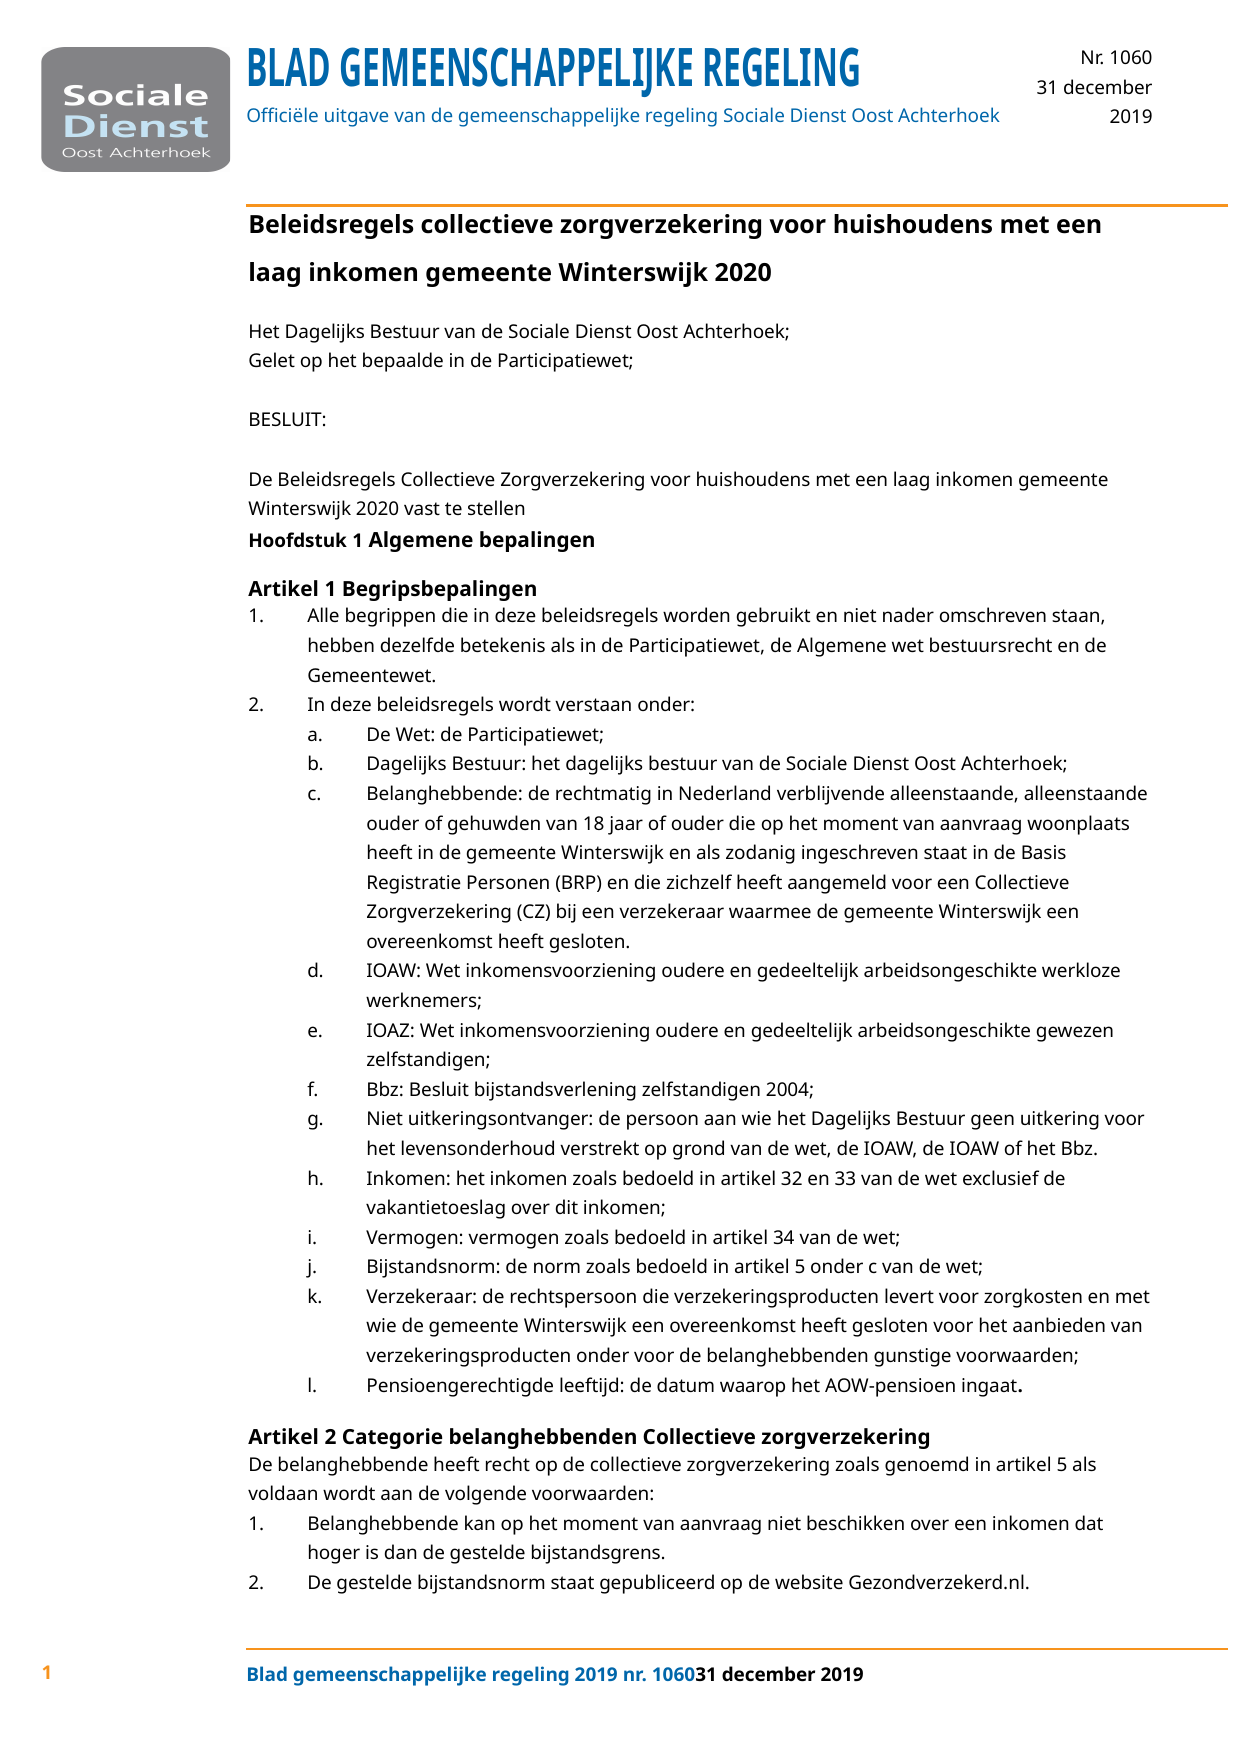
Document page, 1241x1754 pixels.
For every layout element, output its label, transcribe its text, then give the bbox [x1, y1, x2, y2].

text Hoofdstuk 1 Algemene bepalingen [248, 525, 1152, 553]
picture [41, 47, 231, 172]
text Beleidsregels collectieve zorgverzekering voor huishoudens met een laag inkomen gemeente Winterswijk 2020 [248, 207, 1152, 288]
list Niet uitkeringsontvanger: de persoon aan wie het Dagelijks Bestuur geen uitkering voor het levensonderhoud verstrekt op grond van de wet, de IOAW, de IOAW of het Bbz. [307, 1106, 1152, 1161]
list Vermogen: vermogen zoals bedoeld in artikel 34 van de wet; [307, 1224, 1152, 1250]
list Pensioengerechtigde leeftijd: de datum waarop het AOW-pensioen ingaat. [307, 1372, 1152, 1398]
list Dagelijks Bestuur: het dagelijks bestuur van de Sociale Dienst Oost Achterhoek; [307, 751, 1152, 776]
text Artikel 1 Begripsbepalingen [248, 574, 1152, 603]
text Gelet op het bepaalde in de Participatiewet; [248, 347, 1152, 373]
text De Beleidsregels Collectieve Zorgverzekering voor huishoudens met een laag inkomen gemeente Winterswijk 2020 vast te stellen [248, 466, 1152, 521]
text Artikel 2 Categorie belanghebbenden Collectieve zorgverzekering [248, 1422, 1152, 1451]
list Inkomen: het inkomen zoals bedoeld in artikel 32 en 33 van de wet exclusief de vakantietoeslag over dit inkomen; [307, 1165, 1152, 1220]
list Alle begrippen die in deze beleidsregels worden gebruikt en niet nader omschreven staan, hebben dezelfde betekenis als in de Participatiewet, de Algemene wet bestuursrecht en de Gemeentewet. [248, 603, 1152, 688]
list Belanghebbende kan op het moment van aanvraag niet beschikken over een inkomen dat hoger is dan de gestelde bijstandsgrens. [248, 1510, 1152, 1565]
list In deze beleidsregels wordt verstaan onder: [248, 691, 1152, 717]
list Bijstandsnorm: de norm zoals bedoeld in artikel 5 onder c van de wet; [307, 1253, 1152, 1279]
text De belanghebbende heeft recht op de collectieve zorgverzekering zoals genoemd in artikel 5 als voldaan wordt aan de volgende voorwaarden: [248, 1451, 1152, 1506]
list IOAW: Wet inkomensvoorziening oudere en gedeeltelijk arbeidsongeschikte werkloze werknemers; [307, 958, 1152, 1013]
list De gestelde bijstandsnorm staat gepubliceerd op de website Gezondverzekerd.nl. [248, 1569, 1152, 1595]
list IOAZ: Wet inkomensvoorziening oudere en gedeeltelijk arbeidsongeschikte gewezen zelfstandigen; [307, 1017, 1152, 1072]
list Bbz: Besluit bijstandsverlening zelfstandigen 2004; [307, 1076, 1152, 1102]
list Belanghebbende: de rechtmatig in Nederland verblijvende alleenstaande, alleenstaande ouder of gehuwden van 18 jaar of ouder die op het moment van aanvraag woonplaats heeft in de gemeente Winterswijk en als zodanig ingeschreven staat in de Basis Registratie Personen (BRP) en die zichzelf heeft aangemeld voor een Collectieve Zorgverzekering (CZ) bij een verzekeraar waarmee de gemeente Winterswijk een overeenkomst heeft gesloten. [307, 780, 1152, 954]
list Verzekeraar: de rechtspersoon die verzekeringsproducten levert voor zorgkosten en met wie de gemeente Winterswijk een overeenkomst heeft gesloten voor het aanbieden van verzekeringsproducten onder voor de belanghebbenden gunstige voorwaarden; [307, 1283, 1152, 1368]
list De Wet: de Participatiewet; [307, 721, 1152, 747]
text Het Dagelijks Bestuur van de Sociale Dienst Oost Achterhoek; [248, 318, 1152, 344]
text BESLUIT: [248, 407, 1152, 432]
